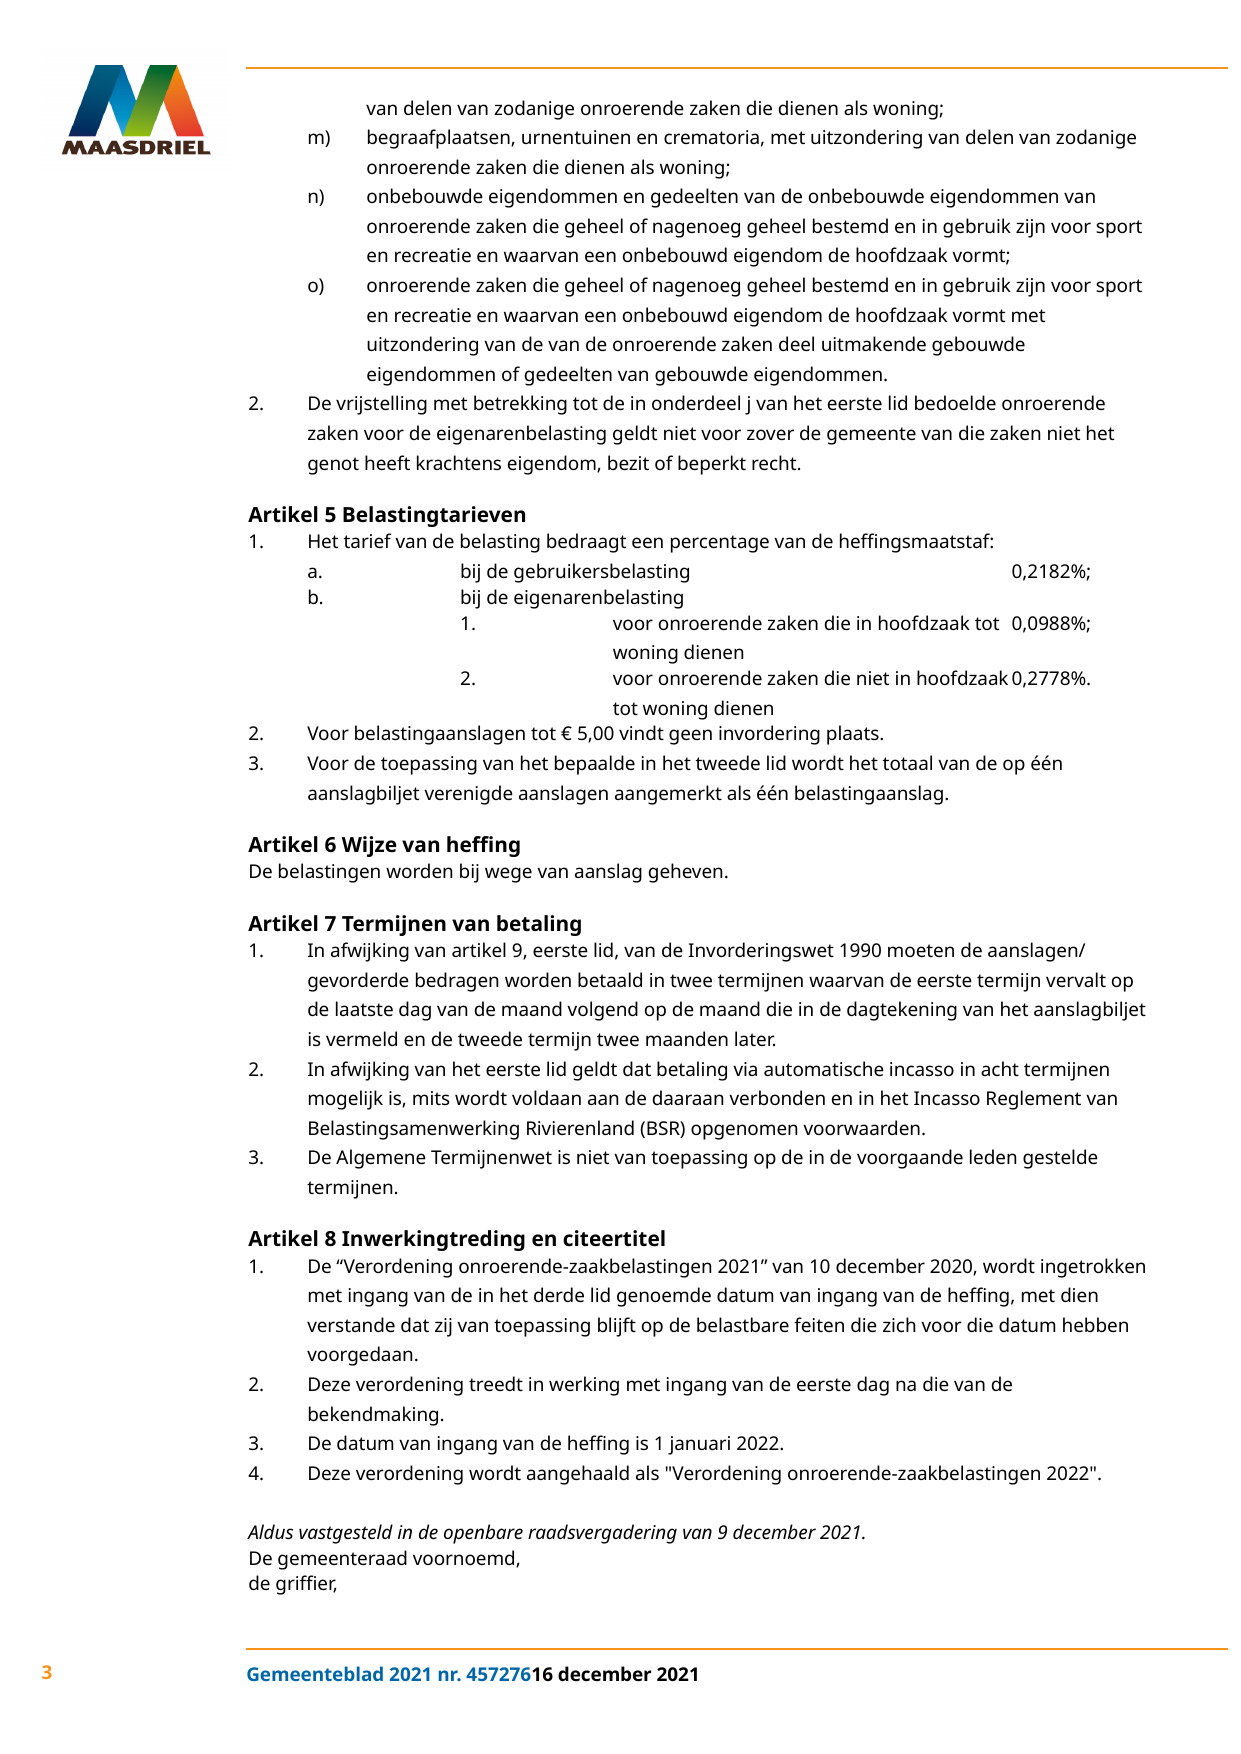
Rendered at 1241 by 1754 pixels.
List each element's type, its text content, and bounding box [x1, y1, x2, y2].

table_header bij de gebruikersbelasting [460, 558, 1011, 584]
text De belastingen worden bij wege van aanslag geheven. [248, 858, 1152, 884]
table_cell [307, 610, 460, 665]
table_cell b. [307, 584, 460, 610]
table_cell 2. [460, 665, 613, 720]
table_cell voor onroerende zaken die niet in hoofdzaak tot woning dienen [613, 665, 1011, 720]
text Artikel 5 Belastingtarieven [248, 500, 1152, 529]
table_cell [307, 665, 460, 720]
list begraafplaatsen, urnentuinen en crematoria, met uitzondering van delen van zodanige onroerende zaken die dienen als woning; [307, 124, 1152, 180]
table_cell 0,2778%. [1011, 665, 1211, 720]
text De gemeenteraad voornoemd, [248, 1545, 1152, 1571]
text Artikel 8 Inwerkingtreding en citeertitel [248, 1224, 1152, 1253]
table_cell bij de eigenarenbelasting [460, 584, 1011, 610]
list Deze verordening wordt aangehaald als "Verordening onroerende-zaakbelastingen 2022". [248, 1460, 1152, 1486]
table_cell [1011, 584, 1211, 610]
list De vrijstelling met betrekking tot de in onderdeel j van het eerste lid bedoelde onroerende zaken voor de eigenarenbelasting geldt niet voor zover de gemeente van die zaken niet het genot heeft krachtens eigendom, bezit of beperkt recht. [248, 391, 1152, 476]
list onbebouwde eigendommen en gedeelten van de onbebouwde eigendommen van onroerende zaken die geheel of nagenoeg geheel bestemd en in gebruik zijn voor sport en recreatie en waarvan een onbebouwd eigendom de hoofdzaak vormt; [307, 183, 1152, 268]
text Artikel 6 Wijze van heffing [248, 830, 1152, 858]
list Deze verordening treedt in werking met ingang van de eerste dag na die van de bekendmaking. [248, 1371, 1152, 1427]
list De Algemene Termijnenwet is niet van toepassing op de in de voorgaande leden gestelde termijnen. [248, 1144, 1152, 1200]
text Aldus vastgesteld in de openbare raadsvergadering van 9 december 2021. [248, 1519, 1152, 1545]
table_cell 1. [460, 610, 613, 665]
list In afwijking van het eerste lid geldt dat betaling via automatische incasso in acht termijnen mogelijk is, mits wordt voldaan aan de daaraan verbonden en in het Incasso Reglement van Belastingsamenwerking Rivierenland (BSR) opgenomen voorwaarden. [248, 1056, 1152, 1141]
text Artikel 7 Termijnen van betaling [248, 909, 1152, 937]
list Voor de toepassing van het bepaalde in het tweede lid wordt het totaal van de op één aanslagbiljet verenigde aanslagen aangemerkt als één belastingaanslag. [248, 750, 1152, 805]
list De datum van ingang van de heffing is 1 januari 2022. [248, 1430, 1152, 1456]
picture [41, 47, 231, 172]
list De “Verordening onroerende-zaakbelastingen 2021” van 10 december 2020, wordt ingetrokken met ingang van de in het derde lid genoemde datum van ingang van de heffing, met dien verstande dat zij van toepassing blijft op de belastbare feiten die zich voor die datum hebben voorgedaan. [248, 1253, 1152, 1367]
table_cell 0,0988%; [1011, 610, 1211, 665]
text de griffier, [248, 1571, 1152, 1596]
list van delen van zodanige onroerende zaken die dienen als woning; [307, 95, 1152, 121]
table_cell voor onroerende zaken die in hoofdzaak tot woning dienen [613, 610, 1011, 665]
list In afwijking van artikel 9, eerste lid, van de Invorderingswet 1990 moeten de aanslagen/ gevorderde bedragen worden betaald in twee termijnen waarvan de eerste termijn vervalt op de laatste dag van de maand volgend op de maand die in de dagtekening van het aanslagbiljet is vermeld en de tweede termijn twee maanden later. [248, 937, 1152, 1052]
table_header 0,2182%; [1011, 558, 1211, 584]
list Het tarief van de belasting bedraagt een percentage van de heffingsmaatstaf: [248, 529, 1152, 554]
list Voor belastingaanslagen tot € 5,00 vindt geen invordering plaats. [248, 721, 1152, 746]
table_header a. [307, 558, 460, 584]
list onroerende zaken die geheel of nagenoeg geheel bestemd en in gebruik zijn voor sport en recreatie en waarvan een onbebouwd eigendom de hoofdzaak vormt met uitzondering van de van de onroerende zaken deel uitmakende gebouwde eigendommen of gedeelten van gebouwde eigendommen. [307, 272, 1152, 387]
